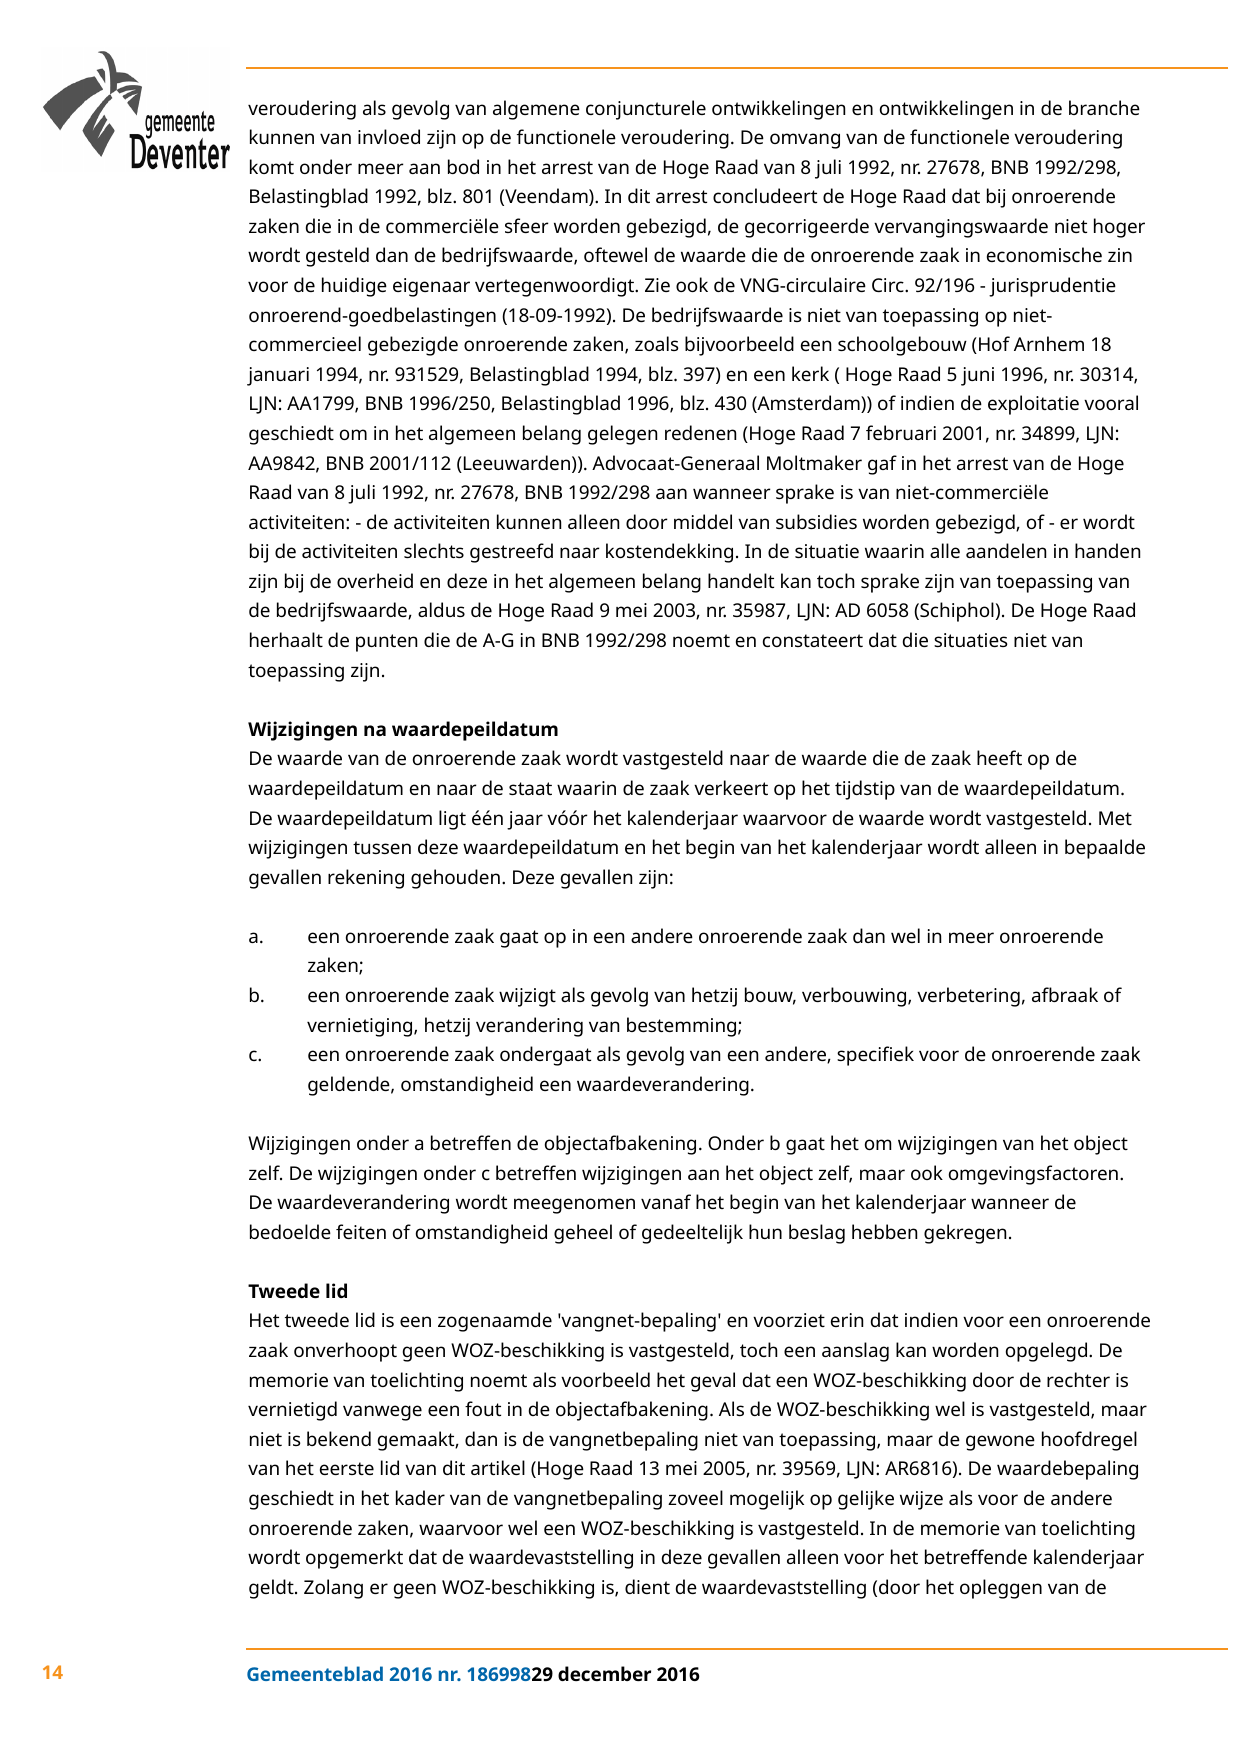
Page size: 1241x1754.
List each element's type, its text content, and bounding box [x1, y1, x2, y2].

list een onroerende zaak gaat op in een andere onroerende zaak dan wel in meer onroerende zaken; [248, 923, 1152, 978]
picture [41, 47, 231, 172]
text Het tweede lid is een zogenaamde 'vangnet-bepaling' en voorziet erin dat indien voor een onroerende zaak onverhoopt geen WOZ-beschikking is vastgesteld, toch een aanslag kan worden opgelegd. De memorie van toelichting noemt als voorbeeld het geval dat een WOZ-beschikking door de rechter is vernietigd vanwege een fout in de objectafbakening. Als de WOZ-beschikking wel is vastgesteld, maar niet is bekend gemaakt, dan is de vangnetbepaling niet van toepassing, maar de gewone hoofdregel van het eerste lid van dit artikel (Hoge Raad 13 mei 2005, nr. 39569, LJN: AR6816). De waardebepaling geschiedt in het kader van de vangnetbepaling zoveel mogelijk op gelijke wijze als voor de andere onroerende zaken, waarvoor wel een WOZ-beschikking is vastgesteld. In de memorie van toelichting wordt opgemerkt dat de waardevaststelling in deze gevallen alleen voor het betreffende kalenderjaar geldt. Zolang er geen WOZ-beschikking is, dient de waardevaststelling (door het opleggen van de [248, 1308, 1152, 1600]
text Wijzigingen onder a betreffen de objectafbakening. Onder b gaat het om wijzigingen van het object zelf. De wijzigingen onder c betreffen wijzigingen aan het object zelf, maar ook omgevingsfactoren. De waardeverandering wordt meegenomen vanaf het begin van het kalenderjaar wanneer de bedoelde feiten of omstandigheid geheel of gedeeltelijk hun beslag hebben gekregen. [248, 1130, 1152, 1245]
list een onroerende zaak wijzigt als gevolg van hetzij bouw, verbouwing, verbetering, afbraak of vernietiging, hetzij verandering van bestemming; [248, 982, 1152, 1038]
text veroudering als gevolg van algemene conjuncturele ontwikkelingen en ontwikkelingen in de branche kunnen van invloed zijn op de functionele veroudering. De omvang van de functionele veroudering komt onder meer aan bod in het arrest van de Hoge Raad van 8 juli 1992, nr. 27678, BNB 1992/298, Belastingblad 1992, blz. 801 (Veendam). In dit arrest concludeert de Hoge Raad dat bij onroerende zaken die in de commerciële sfeer worden gebezigd, de gecorrigeerde vervangingswaarde niet hoger wordt gesteld dan de bedrijfswaarde, oftewel de waarde die de onroerende zaak in economische zin voor de huidige eigenaar vertegenwoordigt. Zie ook de VNG-circulaire Circ. 92/196 - jurisprudentie onroerend-goedbelastingen (18-09-1992). De bedrijfswaarde is niet van toepassing op niet-commercieel gebezigde onroerende zaken, zoals bijvoorbeeld een schoolgebouw (Hof Arnhem 18 januari 1994, nr. 931529, Belastingblad 1994, blz. 397) en een kerk ( Hoge Raad 5 juni 1996, nr. 30314, LJN: AA1799, BNB 1996/250, Belastingblad 1996, blz. 430 (Amsterdam)) of indien de exploitatie vooral geschiedt om in het algemeen belang gelegen redenen (Hoge Raad 7 februari 2001, nr. 34899, LJN: AA9842, BNB 2001/112 (Leeuwarden)). Advocaat-Generaal Moltmaker gaf in het arrest van de Hoge Raad van 8 juli 1992, nr. 27678, BNB 1992/298 aan wanneer sprake is van niet-commerciële activiteiten: - de activiteiten kunnen alleen door middel van subsidies worden gebezigd, of - er wordt bij de activiteiten slechts gestreefd naar kostendekking. In de situatie waarin alle aandelen in handen zijn bij de overheid en deze in het algemeen belang handelt kan toch sprake zijn van toepassing van de bedrijfswaarde, aldus de Hoge Raad 9 mei 2003, nr. 35987, LJN: AD 6058 (Schiphol). De Hoge Raad herhaalt de punten die de A-G in BNB 1992/298 noemt en constateert dat die situaties niet van toepassing zijn. [248, 95, 1152, 683]
text Tweede lid [248, 1278, 1152, 1304]
text De waarde van de onroerende zaak wordt vastgesteld naar de waarde die de zaak heeft op de waardepeildatum en naar de staat waarin de zaak verkeert op het tijdstip van de waardepeildatum. De waardepeildatum ligt één jaar vóór het kalenderjaar waarvoor de waarde wordt vastgesteld. Met wijzigingen tussen deze waardepeildatum en het begin van het kalenderjaar wordt alleen in bepaalde gevallen rekening gehouden. Deze gevallen zijn: [248, 746, 1152, 890]
text Wijzigingen na waardepeildatum [248, 716, 1152, 742]
list een onroerende zaak ondergaat als gevolg van een andere, specifiek voor de onroerende zaak geldende, omstandigheid een waardeverandering. [248, 1041, 1152, 1097]
